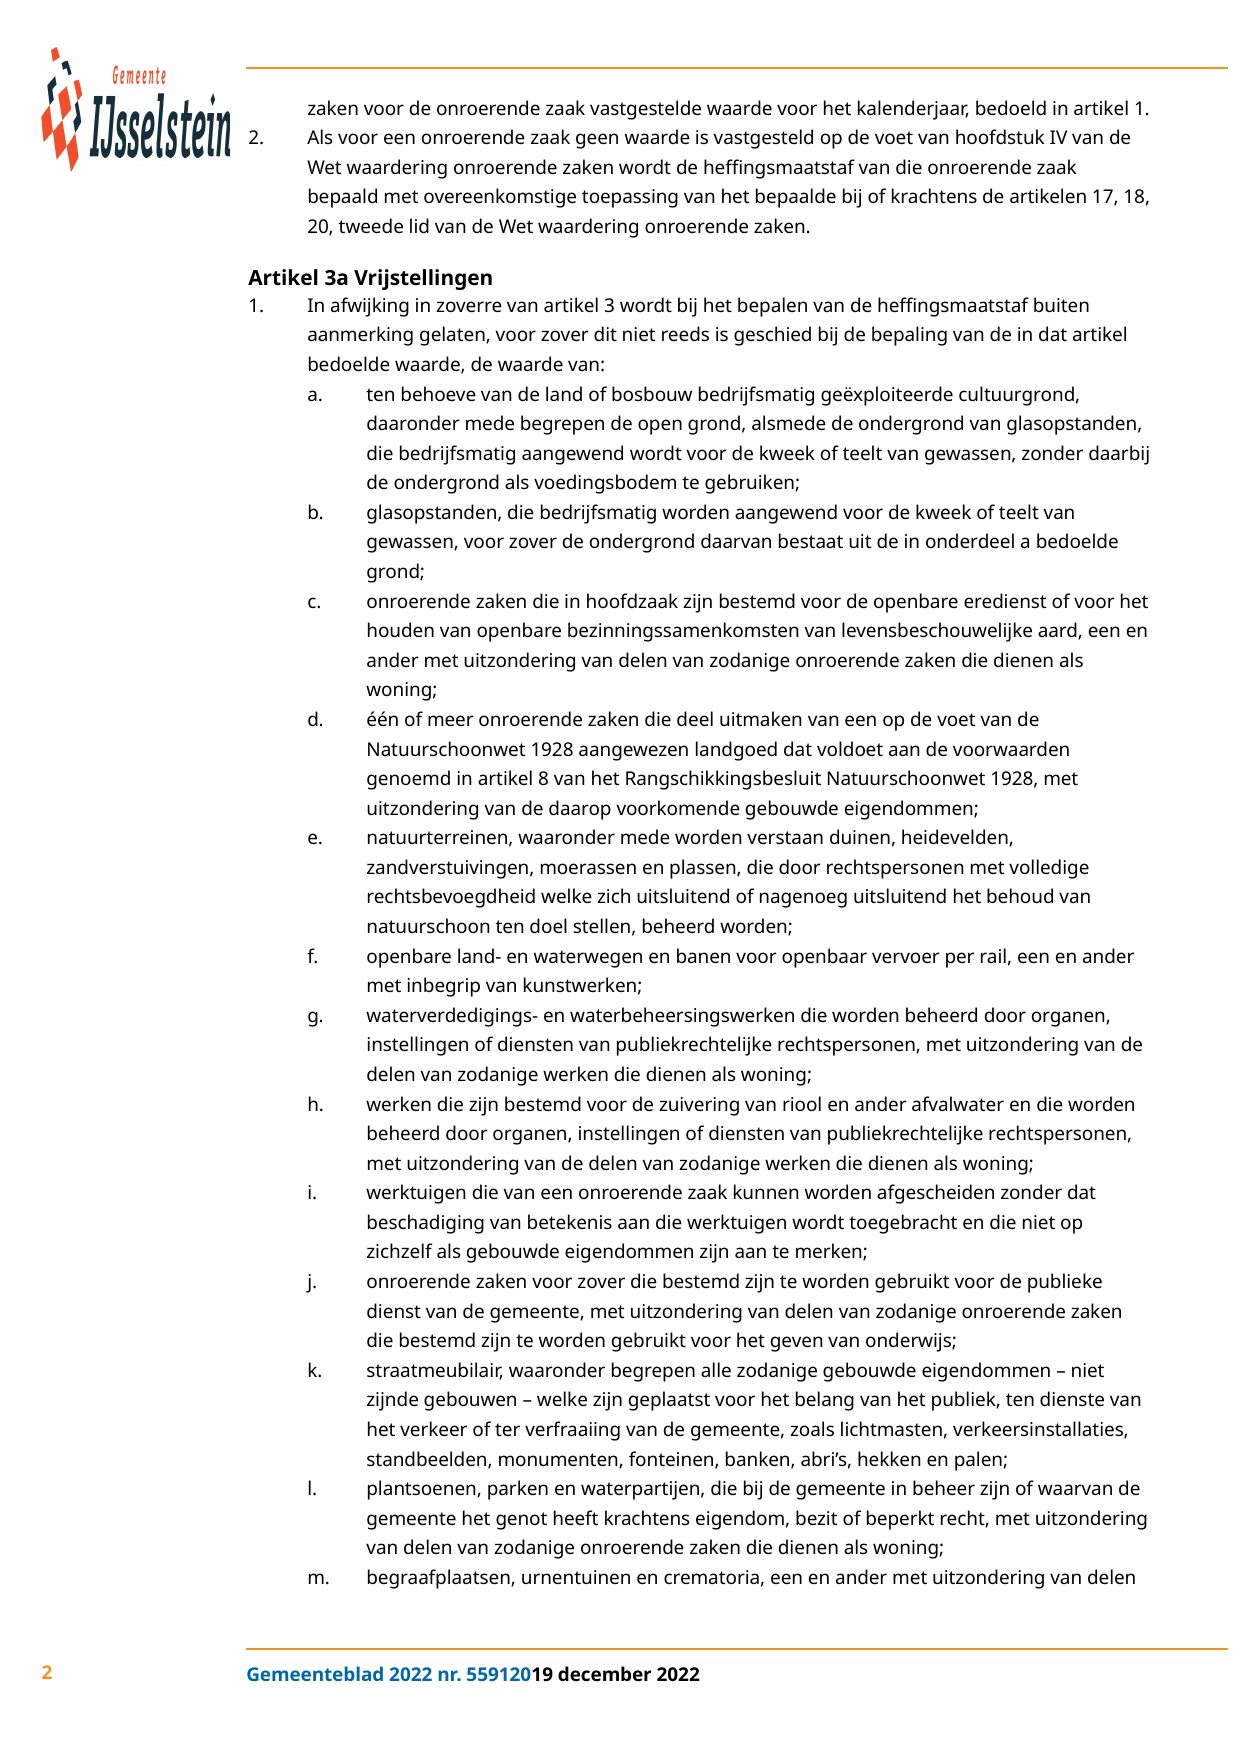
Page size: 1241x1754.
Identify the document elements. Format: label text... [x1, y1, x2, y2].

list openbare land- en waterwegen en banen voor openbaar vervoer per rail, een en ander met inbegrip van kunstwerken; [307, 943, 1152, 998]
list begraafplaatsen, urnentuinen en crematoria, een en ander met uitzondering van delen [307, 1564, 1152, 1590]
list werktuigen die van een onroerende zaak kunnen worden afgescheiden zonder dat beschadiging van betekenis aan die werktuigen wordt toegebracht en die niet op zichzelf als gebouwde eigendommen zijn aan te merken; [307, 1179, 1152, 1264]
list waterverdedigings- en waterbeheersingswerken die worden beheerd door organen, instellingen of diensten van publiekrechtelijke rechtspersonen, met uitzondering van de delen van zodanige werken die dienen als woning; [307, 1002, 1152, 1087]
list ten behoeve van de land of bosbouw bedrijfsmatig geëxploiteerde cultuurgrond, daaronder mede begrepen de open grond, alsmede de ondergrond van glasopstanden, die bedrijfsmatig aangewend wordt voor de kweek of teelt van gewassen, zonder daarbij de ondergrond als voedingsbodem te gebruiken; [307, 381, 1152, 495]
list plantsoenen, parken en waterpartijen, die bij de gemeente in beheer zijn of waarvan de gemeente het genot heeft krachtens eigendom, bezit of beperkt recht, met uitzondering van delen van zodanige onroerende zaken die dienen als woning; [307, 1475, 1152, 1560]
list glasopstanden, die bedrijfsmatig worden aangewend voor de kweek of teelt van gewassen, voor zover de ondergrond daarvan bestaat uit de in onderdeel a bedoelde grond; [307, 499, 1152, 584]
list Als voor een onroerende zaak geen waarde is vastgesteld op de voet van hoofdstuk IV van de Wet waardering onroerende zaken wordt de heffingsmaatstaf van die onroerende zaak bepaald met overeenkomstige toepassing van het bepaalde bij of krachtens de artikelen 17, 18, 20, tweede lid van de Wet waardering onroerende zaken. [248, 124, 1152, 239]
list natuurterreinen, waaronder mede worden verstaan duinen, heidevelden, zandverstuivingen, moerassen en plassen, die door rechtspersonen met volledige rechtsbevoegdheid welke zich uitsluitend of nagenoeg uitsluitend het behoud van natuurschoon ten doel stellen, beheerd worden; [307, 824, 1152, 939]
text Artikel 3a Vrijstellingen [248, 263, 1152, 292]
list zaken voor de onroerende zaak vastgestelde waarde voor het kalenderjaar, bedoeld in artikel 1. [248, 95, 1152, 121]
picture [41, 47, 231, 172]
list onroerende zaken voor zover die bestemd zijn te worden gebruikt voor de publieke dienst van de gemeente, met uitzondering van delen van zodanige onroerende zaken die bestemd zijn te worden gebruikt voor het geven van onderwijs; [307, 1268, 1152, 1353]
list werken die zijn bestemd voor de zuivering van riool en ander afvalwater en die worden beheerd door organen, instellingen of diensten van publiekrechtelijke rechtspersonen, met uitzondering van de delen van zodanige werken die dienen als woning; [307, 1091, 1152, 1176]
list één of meer onroerende zaken die deel uitmaken van een op de voet van de Natuurschoonwet 1928 aangewezen landgoed dat voldoet aan de voorwaarden genoemd in artikel 8 van het Rangschikkingsbesluit Natuurschoonwet 1928, met uitzondering van de daarop voorkomende gebouwde eigendommen; [307, 706, 1152, 821]
list onroerende zaken die in hoofdzaak zijn bestemd voor de openbare eredienst of voor het houden van openbare bezinningssamenkomsten van levensbeschouwelijke aard, een en ander met uitzondering van delen van zodanige onroerende zaken die dienen als woning; [307, 588, 1152, 702]
list In afwijking in zoverre van artikel 3 wordt bij het bepalen van de heffingsmaatstaf buiten aanmerking gelaten, voor zover dit niet reeds is geschied bij de bepaling van de in dat artikel bedoelde waarde, de waarde van: [248, 292, 1152, 377]
list straatmeubilair, waaronder begrepen alle zodanige gebouwde eigendommen – niet zijnde gebouwen – welke zijn geplaatst voor het belang van het publiek, ten dienste van het verkeer of ter verfraaiing van de gemeente, zoals lichtmasten, verkeersinstallaties, standbeelden, monumenten, fonteinen, banken, abri’s, hekken en palen; [307, 1357, 1152, 1471]
